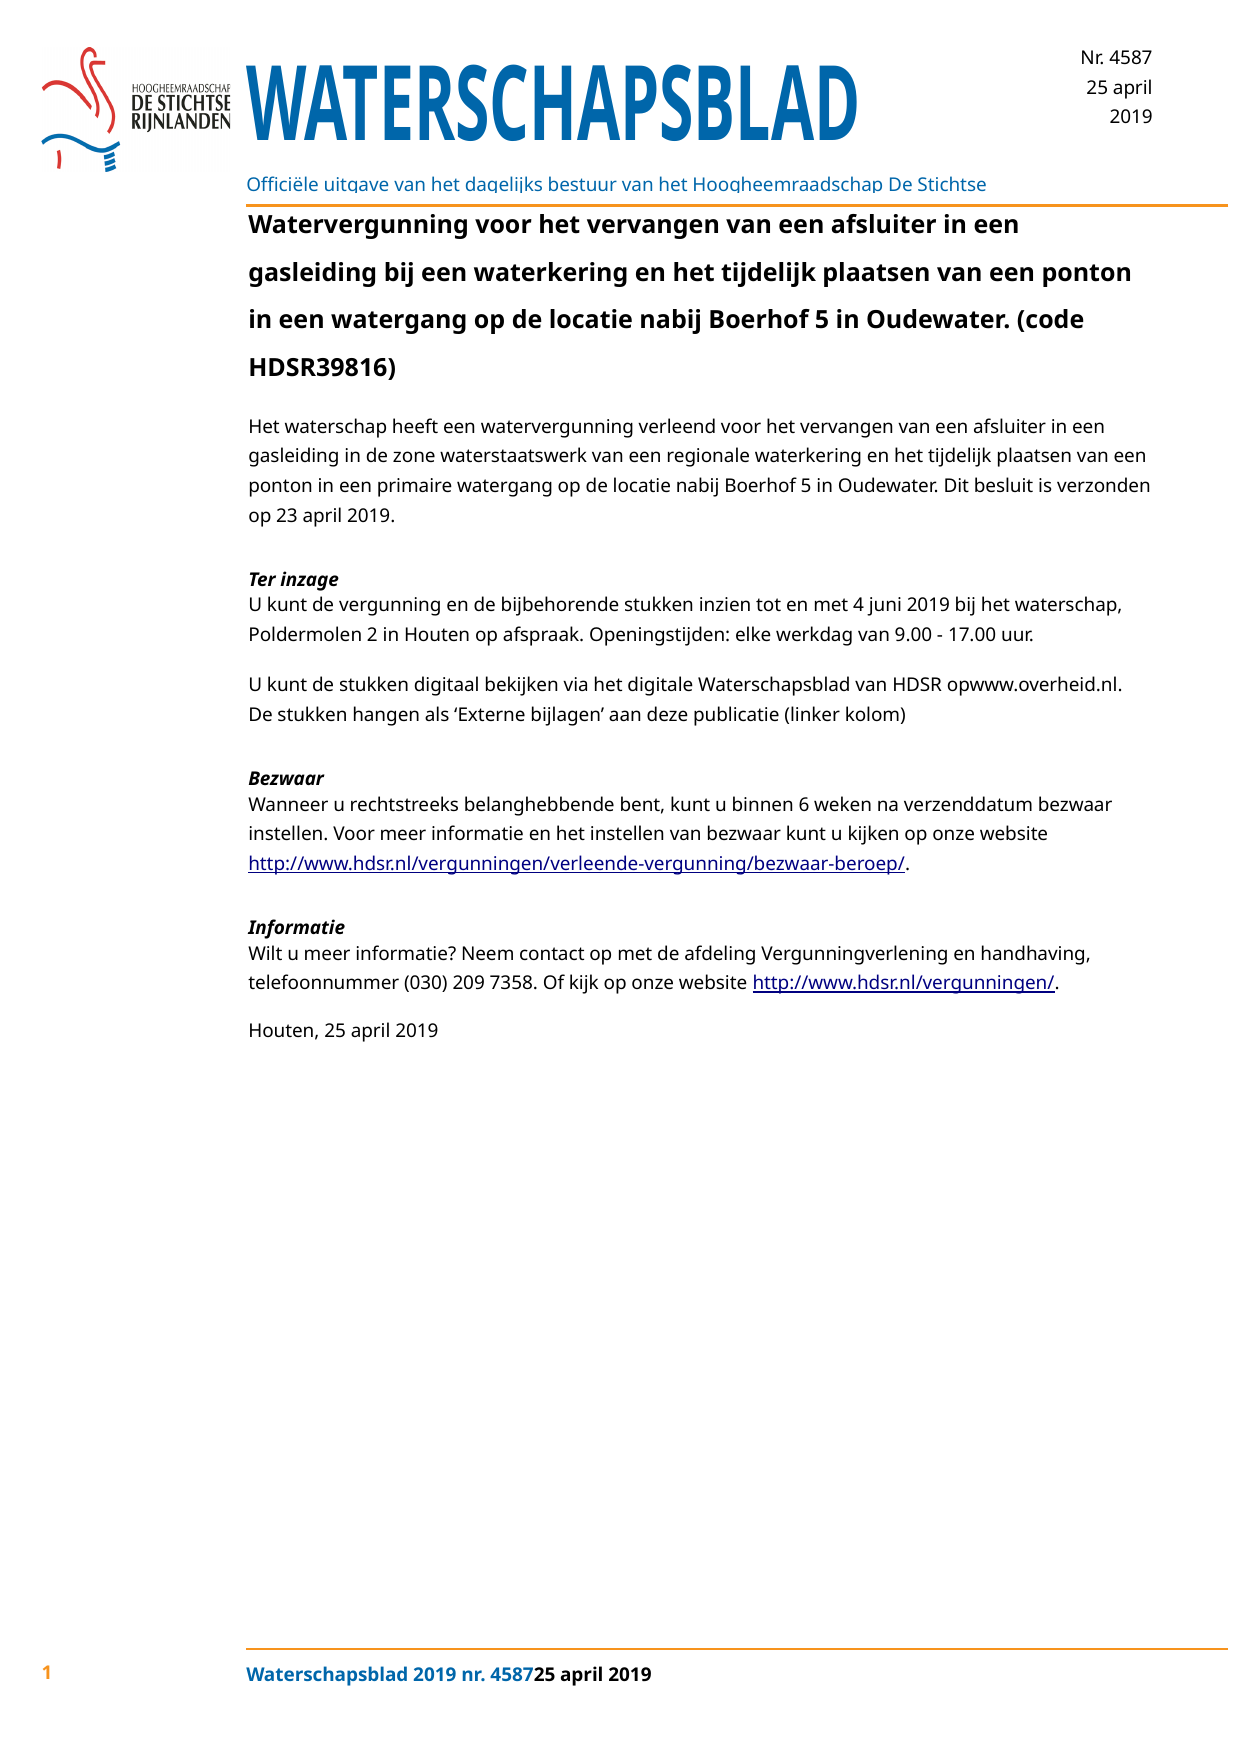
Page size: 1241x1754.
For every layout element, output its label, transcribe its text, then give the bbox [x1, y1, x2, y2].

text Het waterschap heeft een watervergunning verleend voor het vervangen van een afsluiter in een gasleiding in de zone waterstaatswerk van een regionale waterkering en het tijdelijk plaatsen van een ponton in een primaire watergang op de locatie nabij Boerhof 5 in Oudewater. Dit besluit is verzonden op 23 april 2019. [248, 413, 1152, 528]
text Bezwaar [248, 765, 1152, 791]
text Watervergunning voor het vervangen van een afsluiter in een gasleiding bij een waterkering en het tijdelijk plaatsen van een ponton in een watergang op de locatie nabij Boerhof 5 in Oudewater. (code HDSR39816) [248, 207, 1152, 384]
text U kunt de stukken digitaal bekijken via het digitale Waterschapsblad van HDSR opwww.overheid.nl. De stukken hangen als ‘Externe bijlagen’ aan deze publicatie (linker kolom) [248, 672, 1152, 727]
text Informatie [248, 914, 1152, 940]
picture [41, 47, 231, 172]
text Ter inzage [248, 566, 1152, 592]
text Wanneer u rechtstreeks belanghebbende bent, kunt u binnen 6 weken na verzenddatum bezwaar instellen. Voor meer informatie en het instellen van bezwaar kunt u kijken op onze website http://www.hdsr.nl/vergunningen/verleende-vergunning/bezwaar-beroep/. [248, 791, 1152, 876]
text Houten, 25 april 2019 [248, 1017, 1152, 1043]
text Wilt u meer informatie? Neem contact op met de afdeling Vergunningverlening en handhaving, telefoonnummer (030) 209 7358. Of kijk op onze website http://www.hdsr.nl/vergunningen/. [248, 940, 1152, 995]
text U kunt de vergunning en de bijbehorende stukken inzien tot en met 4 juni 2019 bij het waterschap, Poldermolen 2 in Houten op afspraak. Openingstijden: elke werkdag van 9.00 - 17.00 uur. [248, 592, 1152, 647]
